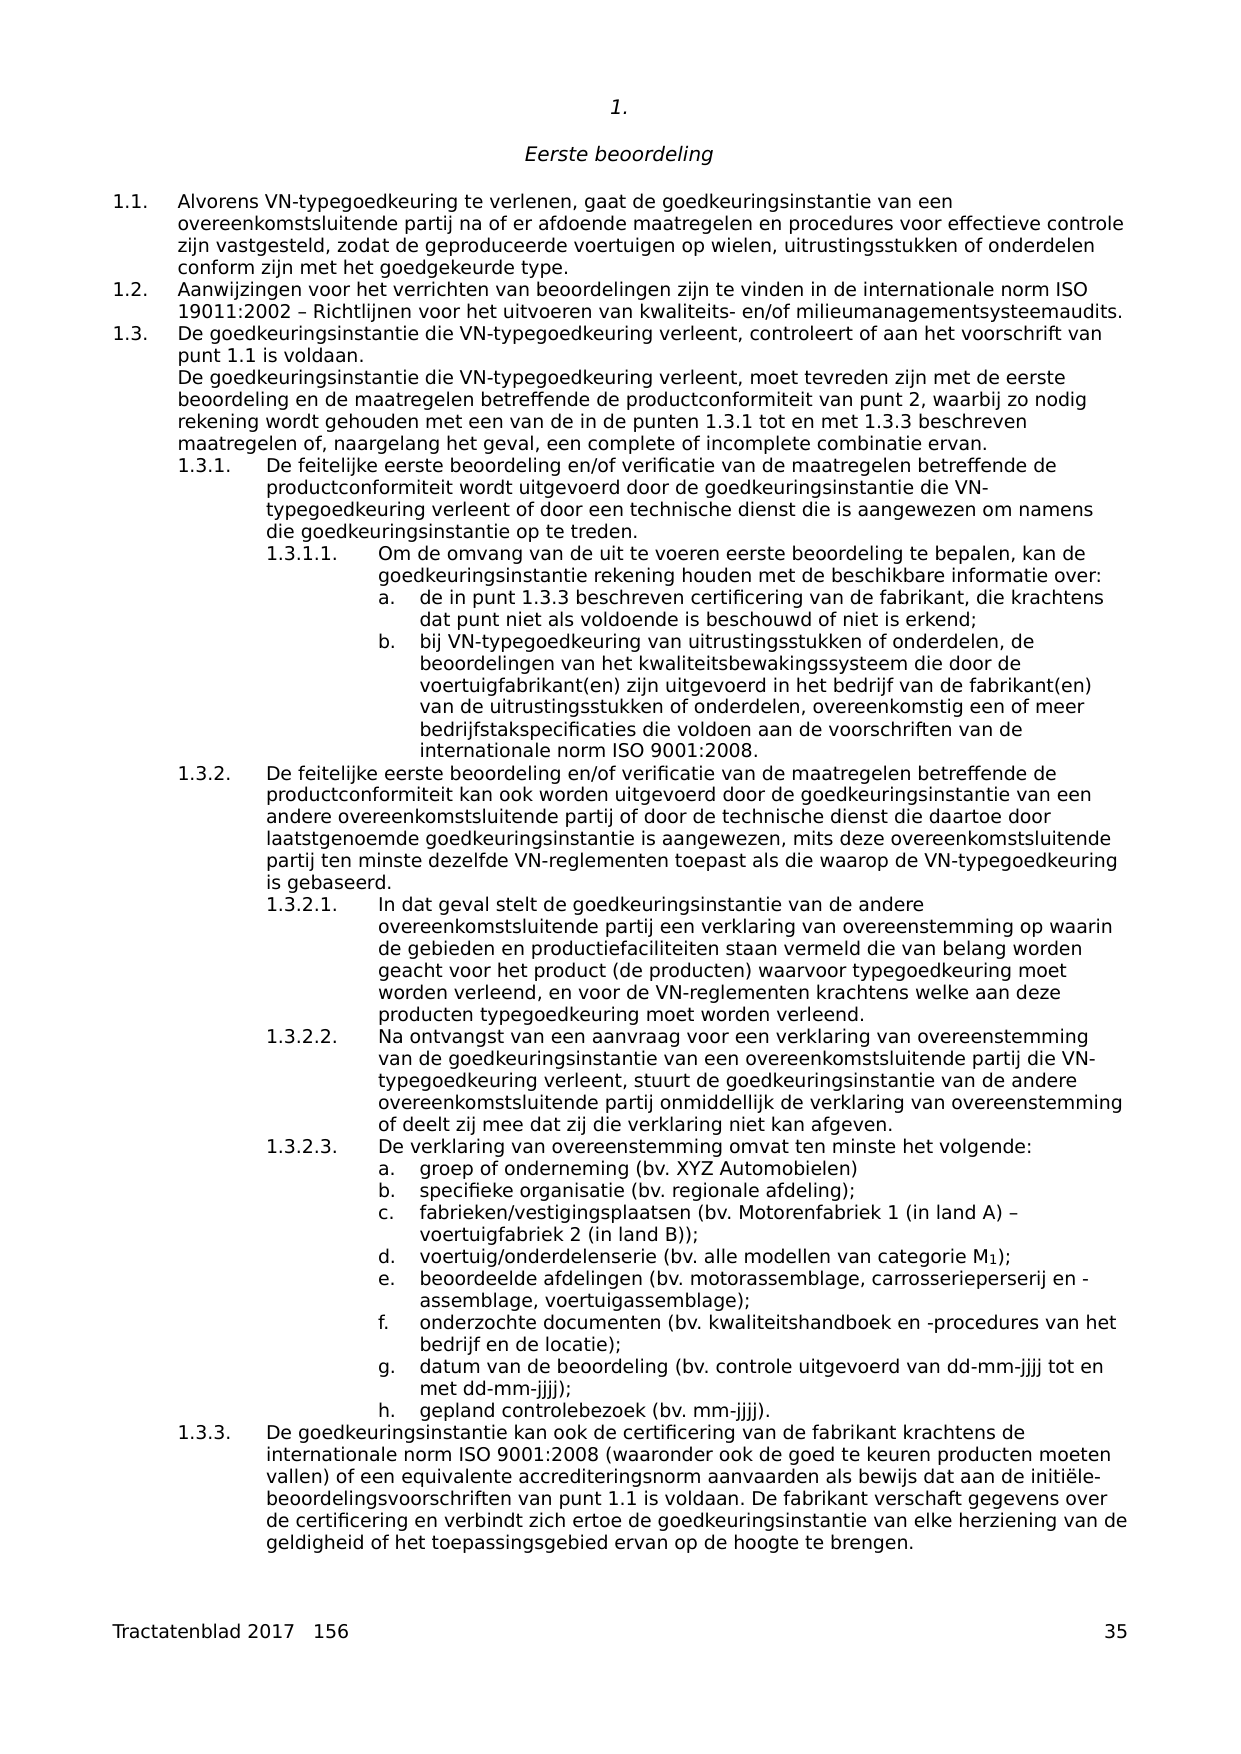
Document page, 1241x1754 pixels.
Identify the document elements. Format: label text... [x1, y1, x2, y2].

text 1.3.2.3. De verklaring van overeenstemming omvat ten minste het volgende: [266, 1136, 1128, 1158]
text c. fabrieken/vestigingsplaatsen (bv. Motorenfabriek 1 (in land A) – voertuigfabriek 2 (in land B)); [378, 1202, 1128, 1246]
text b. specifieke organisatie (bv. regionale afdeling); [378, 1180, 1128, 1202]
text a. groep of onderneming (bv. XYZ Automobielen) [378, 1158, 1128, 1180]
subtitle 1. Eerste beoordeling [112, 96, 1128, 166]
text 1.3.2.2. Na ontvangst van een aanvraag voor een verklaring van overeenstemming van de goedkeuringsinstantie van een overeenkomstsluitende partij die VN-typegoedkeuring verleent, stuurt de goedkeuringsinstantie van de andere overeenkomstsluitende partij onmiddellijk de verklaring van overeenstemming of deelt zij mee dat zij die verklaring niet kan afgeven. [266, 1026, 1128, 1136]
text d. voertuig/onderdelenserie (bv. alle modellen van categorie M1); [378, 1246, 1128, 1268]
text De goedkeuringsinstantie die VN-typegoedkeuring verleent, moet tevreden zijn met de eerste beoordeling en de maatregelen betreffende de productconformiteit van punt 2, waarbij zo nodig rekening wordt gehouden met een van de in de punten 1.3.1 tot en met 1.3.3 beschreven maatregelen of, naargelang het geval, een complete of incomplete combinatie ervan. [177, 367, 1128, 455]
text 1.3. De goedkeuringsinstantie die VN-typegoedkeuring verleent, controleert of aan het voorschrift van punt 1.1 is voldaan. [112, 323, 1128, 367]
text 1.3.3. De goedkeuringsinstantie kan ook de certificering van de fabrikant krachtens de internationale norm ISO 9001:2008 (waaronder ook de goed te keuren producten moeten vallen) of een equivalente accrediteringsnorm aanvaarden als bewijs dat aan de initiële-beoordelingsvoorschriften van punt 1.1 is voldaan. De fabrikant verschaft gegevens over de certificering en verbindt zich ertoe de goedkeuringsinstantie van elke herziening van de geldigheid of het toepassingsgebied ervan op de hoogte te brengen. [177, 1422, 1128, 1554]
text 1.1. Alvorens VN-typegoedkeuring te verlenen, gaat de goedkeuringsinstantie van een overeenkomstsluitende partij na of er afdoende maatregelen en procedures voor effectieve controle zijn vastgesteld, zodat de geproduceerde voertuigen op wielen, uitrustingsstukken of onderdelen conform zijn met het goedgekeurde type. [112, 191, 1128, 279]
text 1.2. Aanwijzingen voor het verrichten van beoordelingen zijn te vinden in de internationale norm ISO 19011:2002 – Richtlijnen voor het uitvoeren van kwaliteits- en/of milieumanagementsysteemaudits. [112, 279, 1128, 323]
text h. gepland controlebezoek (bv. mm-jjjj). [378, 1400, 1128, 1422]
text f. onderzochte documenten (bv. kwaliteitshandboek en -procedures van het bedrijf en de locatie); [378, 1312, 1128, 1356]
text 1.3.1.1. Om de omvang van de uit te voeren eerste beoordeling te bepalen, kan de goedkeuringsinstantie rekening houden met de beschikbare informatie over: [266, 543, 1128, 587]
text 1.3.2.1. In dat geval stelt de goedkeuringsinstantie van de andere overeenkomstsluitende partij een verklaring van overeenstemming op waarin de gebieden en productiefaciliteiten staan vermeld die van belang worden geacht voor het product (de producten) waarvoor typegoedkeuring moet worden verleend, en voor de VN-reglementen krachtens welke aan deze producten typegoedkeuring moet worden verleend. [266, 894, 1128, 1026]
text e. beoordeelde afdelingen (bv. motorassemblage, carrosserieperserij en -assemblage, voertuigassemblage); [378, 1268, 1128, 1312]
text 1.3.1. De feitelijke eerste beoordeling en/of verificatie van de maatregelen betreffende de productconformiteit wordt uitgevoerd door de goedkeuringsinstantie die VN-typegoedkeuring verleent of door een technische dienst die is aangewezen om namens die goedkeuringsinstantie op te treden. [177, 455, 1128, 543]
text g. datum van de beoordeling (bv. controle uitgevoerd van dd-mm-jjjj tot en met dd-mm-jjjj); [378, 1356, 1128, 1400]
text 1.3.2. De feitelijke eerste beoordeling en/of verificatie van de maatregelen betreffende de productconformiteit kan ook worden uitgevoerd door de goedkeuringsinstantie van een andere overeenkomstsluitende partij of door de technische dienst die daartoe door laatstgenoemde goedkeuringsinstantie is aangewezen, mits deze overeenkomstsluitende partij ten minste dezelfde VN-reglementen toepast als die waarop de VN-typegoedkeuring is gebaseerd. [177, 762, 1128, 894]
text a. de in punt 1.3.3 beschreven certificering van de fabrikant, die krachtens dat punt niet als voldoende is beschouwd of niet is erkend; [378, 587, 1128, 631]
text b. bij VN-typegoedkeuring van uitrustingsstukken of onderdelen, de beoordelingen van het kwaliteitsbewakingssysteem die door de voertuigfabrikant(en) zijn uitgevoerd in het bedrijf van de fabrikant(en) van de uitrustingsstukken of onderdelen, overeenkomstig een of meer bedrijfstakspecificaties die voldoen aan de voorschriften van de internationale norm ISO 9001:2008. [378, 631, 1128, 762]
